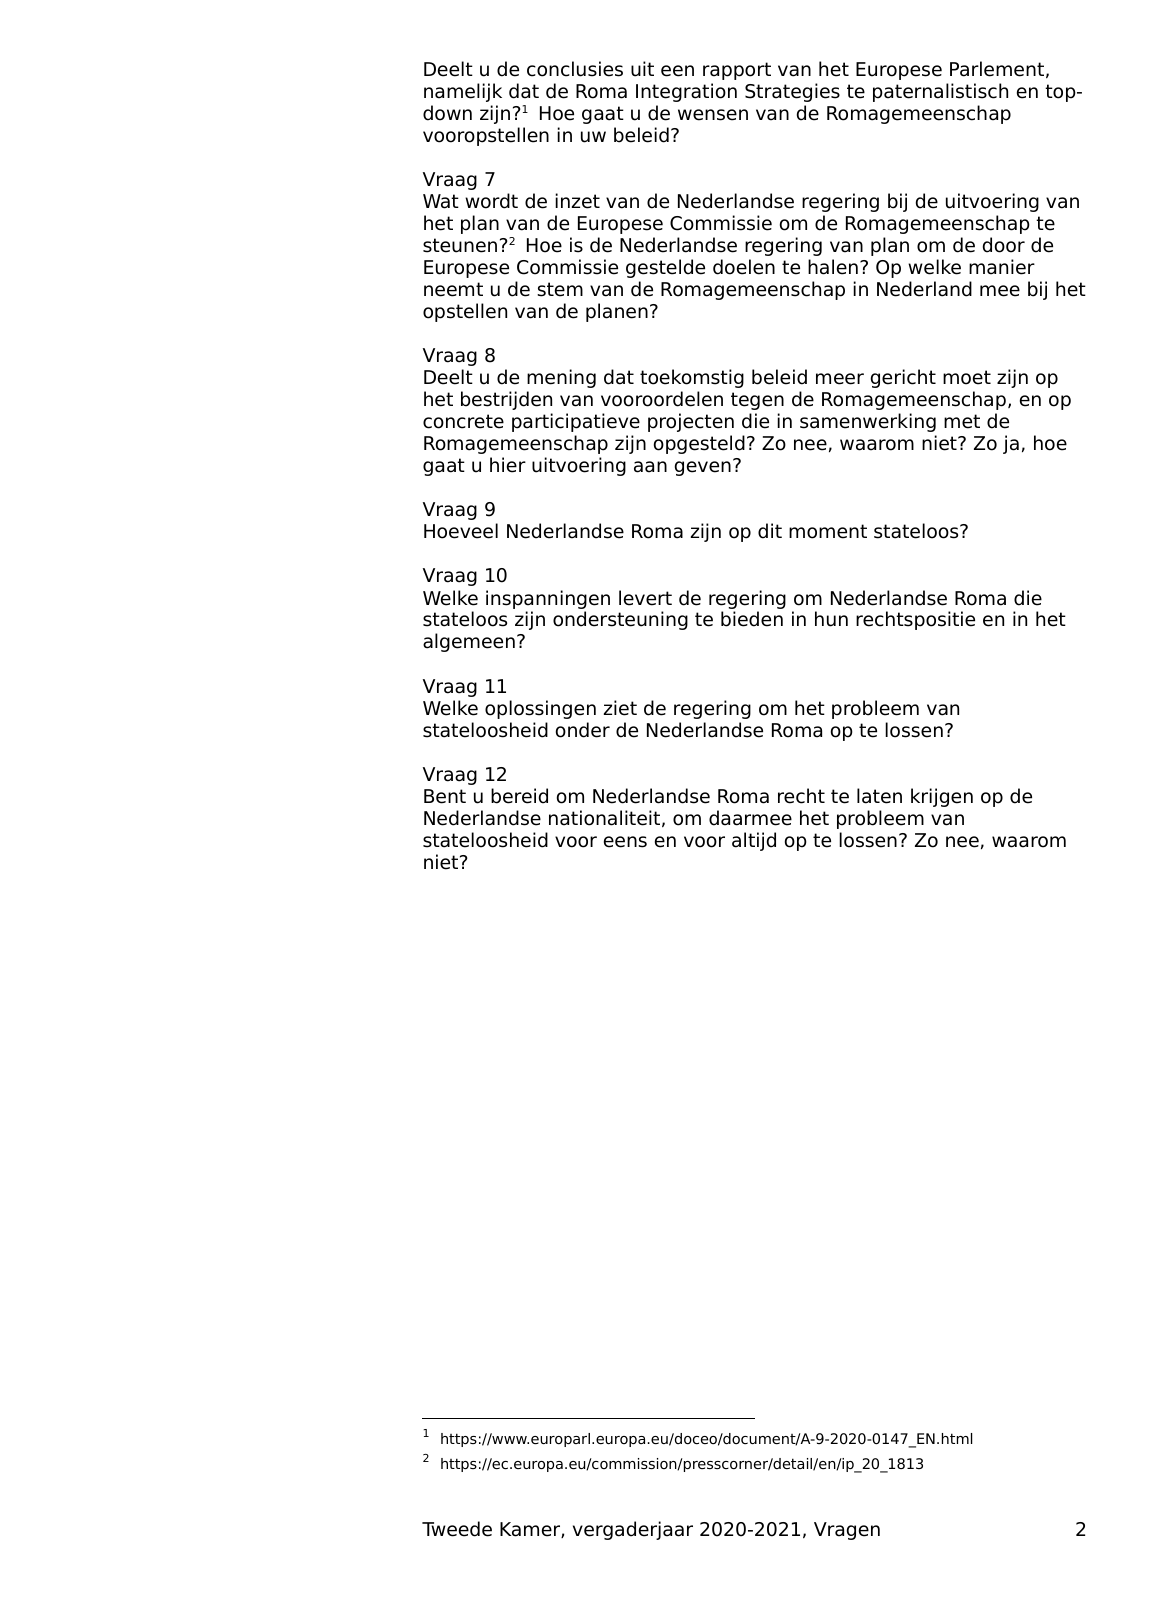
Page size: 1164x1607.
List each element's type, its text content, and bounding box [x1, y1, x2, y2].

text Vraag 10 [422, 565, 1087, 587]
text Vraag 12 [422, 764, 1087, 786]
text Welke oplossingen ziet de regering om het probleem van stateloosheid onder de Nederlandse Roma op te lossen? [422, 697, 1087, 741]
text Vraag 8 [422, 345, 1087, 367]
text https://www.europarl.europa.eu/doceo/document/A-9-2020-0147_EN.html [422, 1427, 1087, 1449]
text https://ec.europa.eu/commission/presscorner/detail/en/ip_20_1813 [422, 1452, 1087, 1474]
text Bent u bereid om Nederlandse Roma recht te laten krijgen op de Nederlandse nationaliteit, om daarmee het probleem van stateloosheid voor eens en voor altijd op te lossen? Zo nee, waarom niet? [422, 786, 1087, 873]
text Vraag 9 [422, 499, 1087, 521]
text Deelt u de mening dat toekomstig beleid meer gericht moet zijn op het bestrijden van vooroordelen tegen de Romagemeenschap, en op concrete participatieve projecten die in samenwerking met de Romagemeenschap zijn opgesteld? Zo nee, waarom niet? Zo ja, hoe gaat u hier uitvoering aan geven? [422, 367, 1087, 477]
text Vraag 11 [422, 676, 1087, 697]
text Wat wordt de inzet van de Nederlandse regering bij de uitvoering van het plan van de Europese Commissie om de Romagemeenschap te steunen? Hoe is de Nederlandse regering van plan om de door de Europese Commissie gestelde doelen te halen? Op welke manier neemt u de stem van de Romagemeenschap in Nederland mee bij het opstellen van de planen? [422, 191, 1087, 323]
text Welke inspanningen levert de regering om Nederlandse Roma die stateloos zijn ondersteuning te bieden in hun rechtspositie en in het algemeen? [422, 587, 1087, 653]
text Deelt u de conclusies uit een rapport van het Europese Parlement, namelijk dat de Roma Integration Strategies te paternalistisch en top-down zijn? Hoe gaat u de wensen van de Romagemeenschap vooropstellen in uw beleid? [422, 59, 1087, 147]
text Hoeveel Nederlandse Roma zijn op dit moment stateloos? [422, 521, 1087, 543]
text Vraag 7 [422, 169, 1087, 191]
